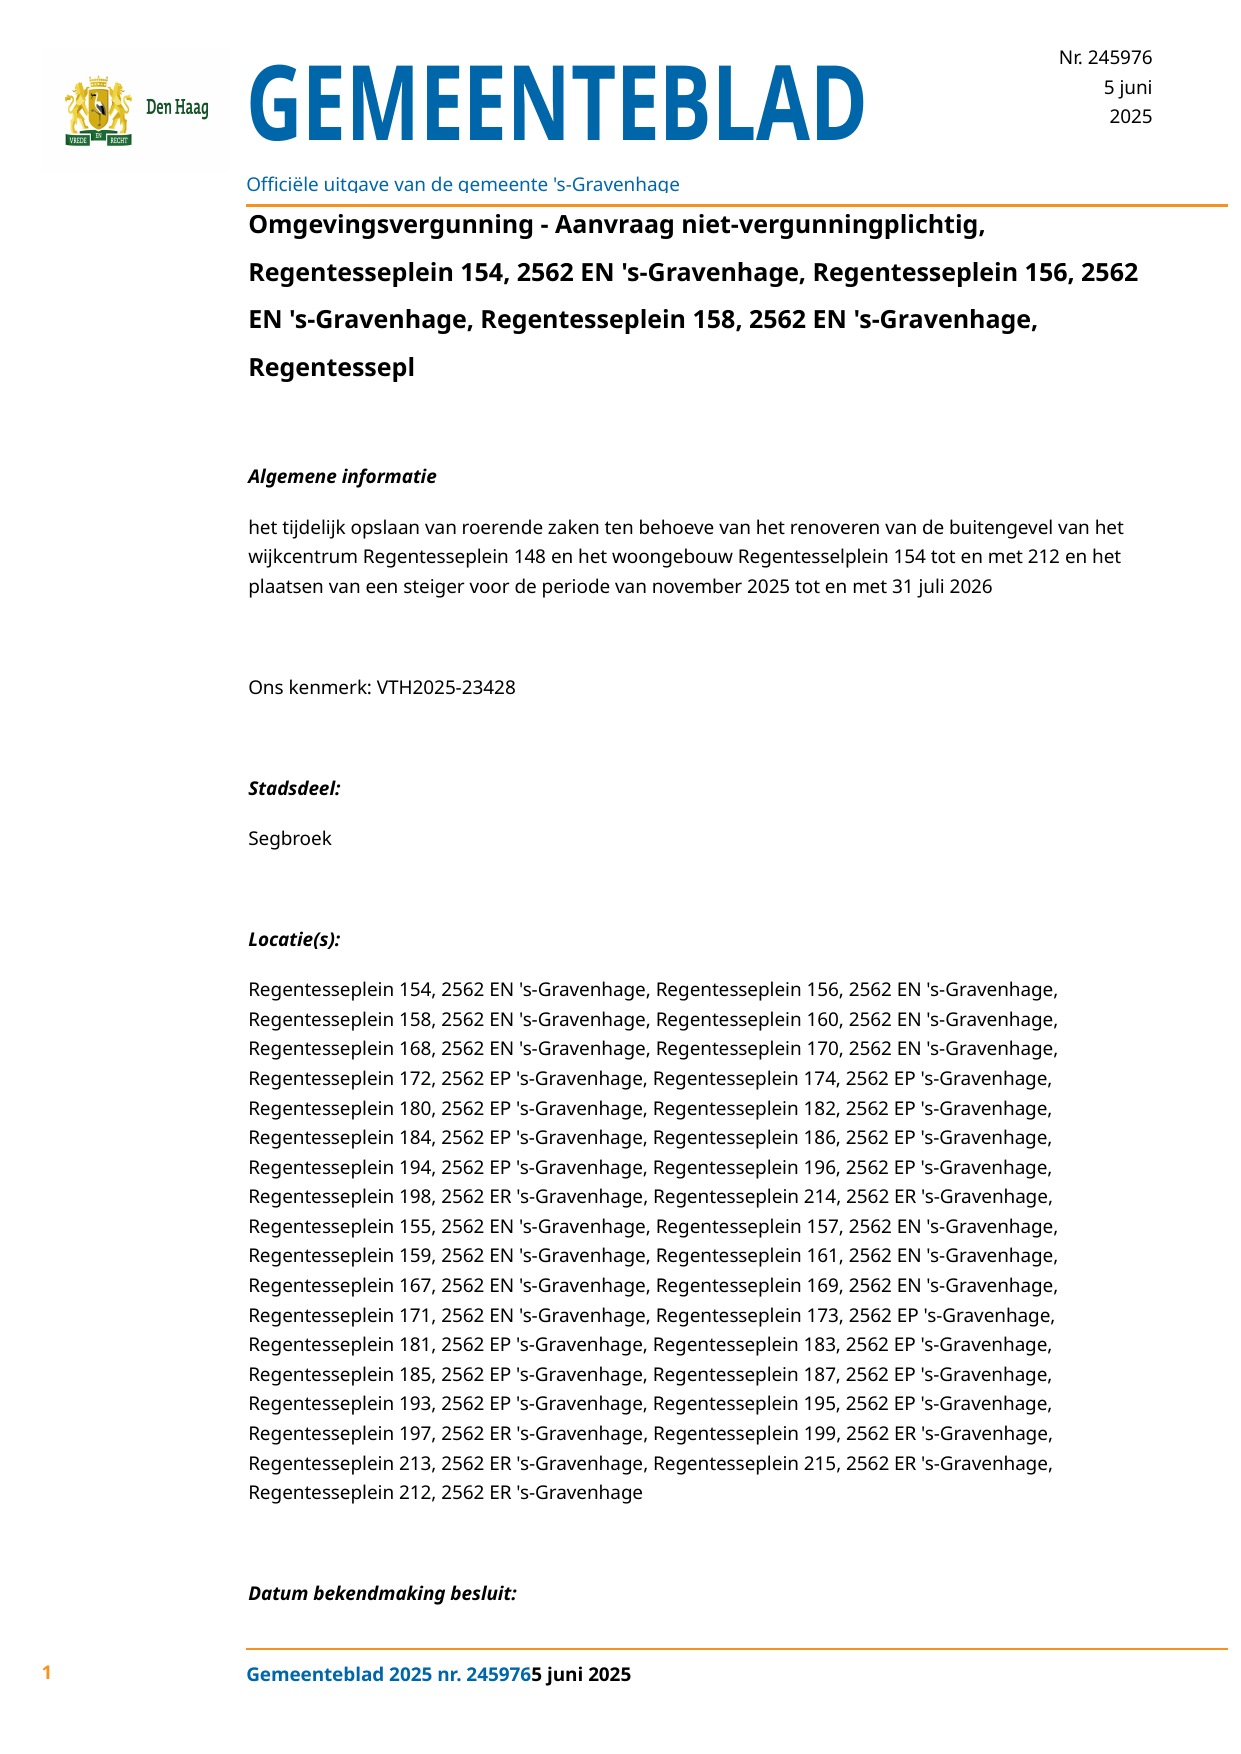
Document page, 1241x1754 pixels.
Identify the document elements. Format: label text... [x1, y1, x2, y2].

text Algemene informatie [248, 463, 1152, 489]
text Datum bekendmaking besluit: [248, 1580, 1152, 1606]
picture [41, 47, 231, 172]
text Stadsdeel: [248, 775, 1152, 801]
text het tijdelijk opslaan van roerende zaken ten behoeve van het renoveren van de buitengevel van het wijkcentrum Regentesseplein 148 en het woongebouw Regentesselplein 154 tot en met 212 en het plaatsen van een steiger voor de periode van november 2025 tot en met 31 juli 2026 [248, 514, 1152, 599]
text Locatie(s): [248, 926, 1152, 952]
text Regentesseplein 154, 2562 EN 's-Gravenhage, Regentesseplein 156, 2562 EN 's-Gravenhage, Regentesseplein 158, 2562 EN 's-Gravenhage, Regentesseplein 160, 2562 EN 's-Gravenhage, Regentesseplein 168, 2562 EN 's-Gravenhage, Regentesseplein 170, 2562 EN 's-Gravenhage, Regentesseplein 172, 2562 EP 's-Gravenhage, Regentesseplein 174, 2562 EP 's-Gravenhage, Regentesseplein 180, 2562 EP 's-Gravenhage, Regentesseplein 182, 2562 EP 's-Gravenhage, Regentesseplein 184, 2562 EP 's-Gravenhage, Regentesseplein 186, 2562 EP 's-Gravenhage, Regentesseplein 194, 2562 EP 's-Gravenhage, Regentesseplein 196, 2562 EP 's-Gravenhage, Regentesseplein 198, 2562 ER 's-Gravenhage, Regentesseplein 214, 2562 ER 's-Gravenhage, Regentesseplein 155, 2562 EN 's-Gravenhage, Regentesseplein 157, 2562 EN 's-Gravenhage, Regentesseplein 159, 2562 EN 's-Gravenhage, Regentesseplein 161, 2562 EN 's-Gravenhage, Regentesseplein 167, 2562 EN 's-Gravenhage, Regentesseplein 169, 2562 EN 's-Gravenhage, Regentesseplein 171, 2562 EN 's-Gravenhage, Regentesseplein 173, 2562 EP 's-Gravenhage, Regentesseplein 181, 2562 EP 's-Gravenhage, Regentesseplein 183, 2562 EP 's-Gravenhage, Regentesseplein 185, 2562 EP 's-Gravenhage, Regentesseplein 187, 2562 EP 's-Gravenhage, Regentesseplein 193, 2562 EP 's-Gravenhage, Regentesseplein 195, 2562 EP 's-Gravenhage, Regentesseplein 197, 2562 ER 's-Gravenhage, Regentesseplein 199, 2562 ER 's-Gravenhage, Regentesseplein 213, 2562 ER 's-Gravenhage, Regentesseplein 215, 2562 ER 's-Gravenhage, Regentesseplein 212, 2562 ER 's-Gravenhage [248, 976, 1152, 1505]
text Ons kenmerk: VTH2025-23428 [248, 674, 1152, 700]
text Omgevingsvergunning - Aanvraag niet-vergunningplichtig, Regentesseplein 154, 2562 EN 's-Gravenhage, Regentesseplein 156, 2562 EN 's-Gravenhage, Regentesseplein 158, 2562 EN 's-Gravenhage, Regentessepl [248, 207, 1152, 384]
text Segbroek [248, 825, 1152, 851]
